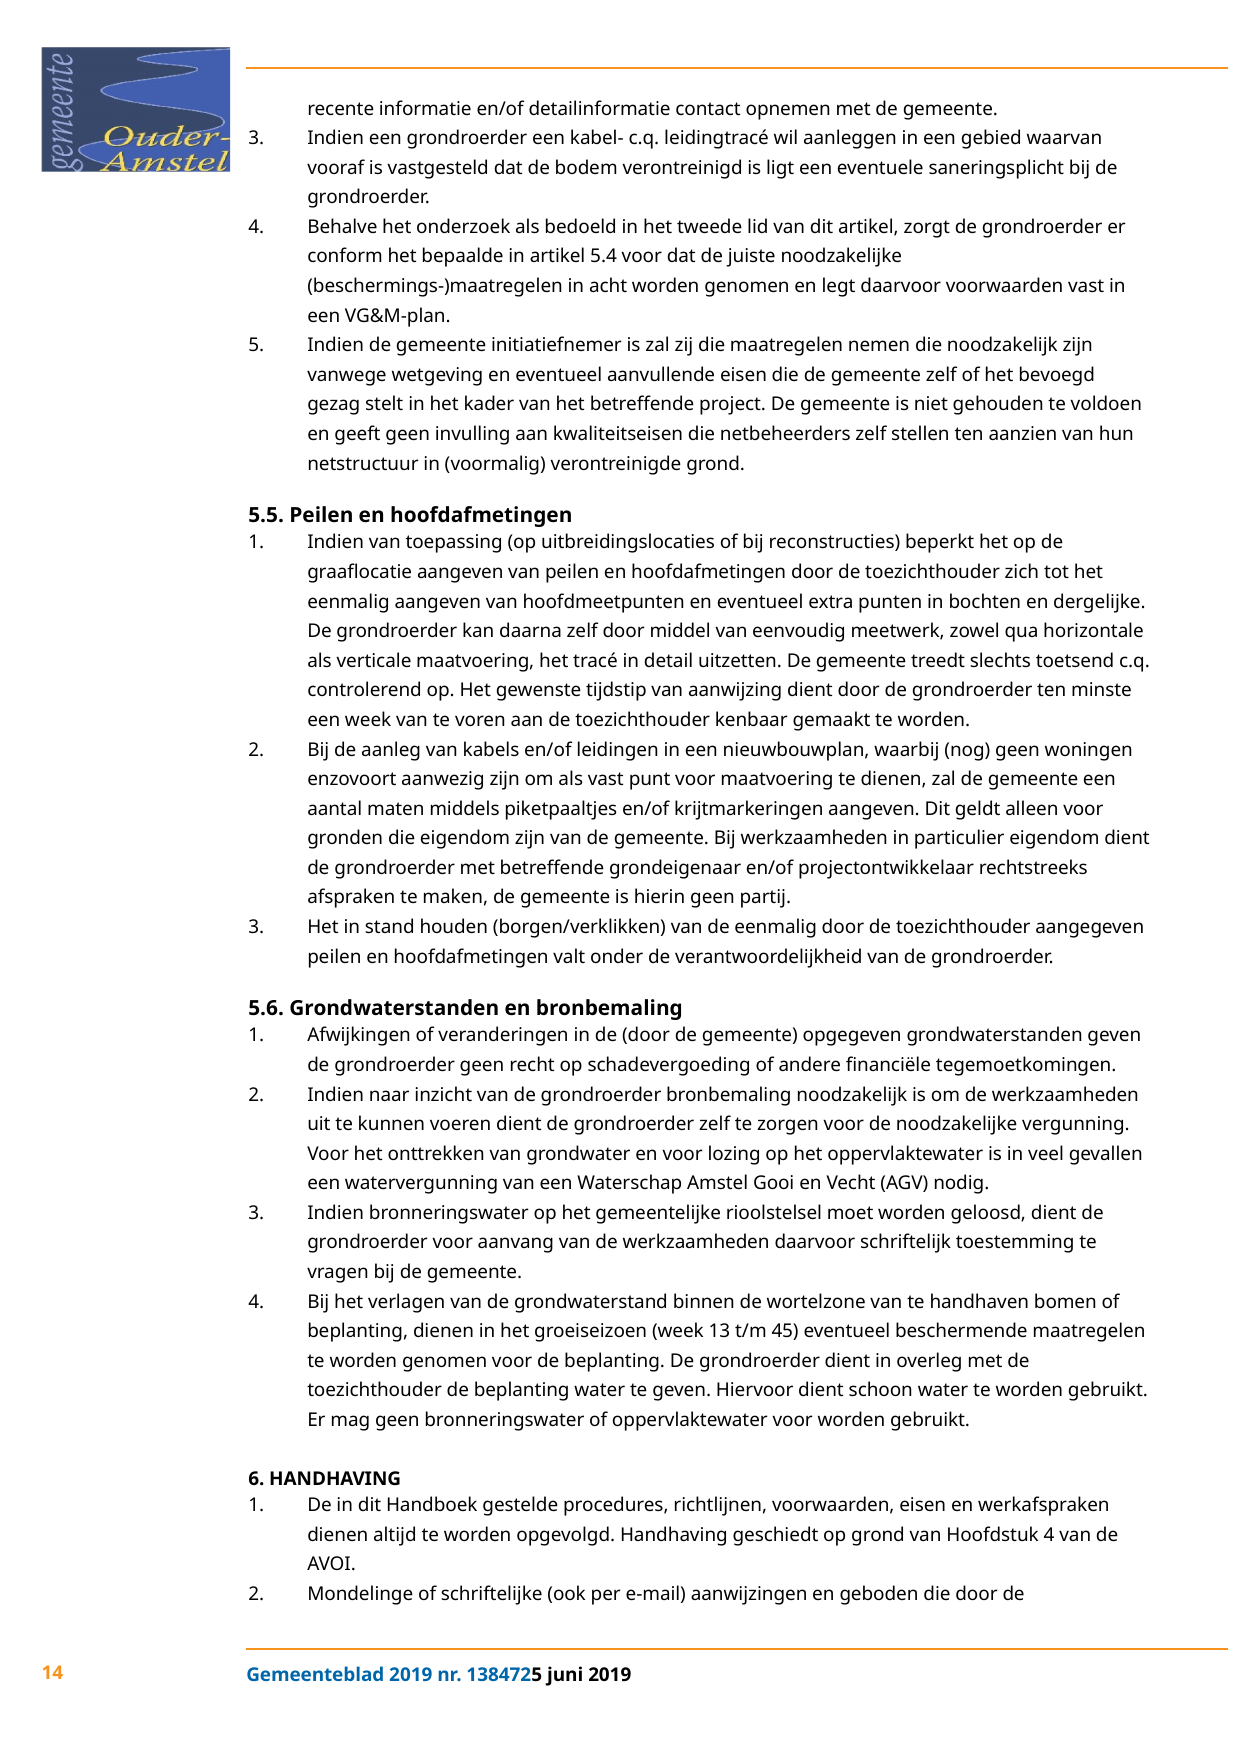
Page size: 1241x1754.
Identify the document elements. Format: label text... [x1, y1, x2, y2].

list Mondelinge of schriftelijke (ook per e-mail) aanwijzingen en geboden die door de [248, 1580, 1152, 1606]
list Bij het verlagen van de grondwaterstand binnen de wortelzone van te handhaven bomen of beplanting, dienen in het groeiseizoen (week 13 t/m 45) eventueel beschermende maatregelen te worden genomen voor de beplanting. De grondroerder dient in overleg met de toezichthouder de beplanting water te geven. Hiervoor dient schoon water te worden gebruikt. Er mag geen bronneringswater of oppervlaktewater voor worden gebruikt. [248, 1288, 1152, 1432]
text 6. HANDHAVING [248, 1465, 1152, 1491]
picture [41, 47, 231, 172]
list recente informatie en/of detailinformatie contact opnemen met de gemeente. [248, 95, 1152, 121]
text 5.5. Peilen en hoofdafmetingen [248, 500, 1152, 529]
text 5.6. Grondwaterstanden en bronbemaling [248, 993, 1152, 1022]
list Indien bronneringswater op het gemeentelijke rioolstelsel moet worden geloosd, dient de grondroerder voor aanvang van de werkzaamheden daarvoor schriftelijk toestemming te vragen bij de gemeente. [248, 1199, 1152, 1284]
list Indien een grondroerder een kabel- c.q. leidingtracé wil aanleggen in een gebied waarvan vooraf is vastgesteld dat de bodem verontreinigd is ligt een eventuele saneringsplicht bij de grondroerder. [248, 124, 1152, 209]
list Indien naar inzicht van de grondroerder bronbemaling noodzakelijk is om de werkzaamheden uit te kunnen voeren dient de grondroerder zelf te zorgen voor de noodzakelijke vergunning. Voor het onttrekken van grondwater en voor lozing op het oppervlaktewater is in veel gevallen een watervergunning van een Waterschap Amstel Gooi en Vecht (AGV) nodig. [248, 1081, 1152, 1195]
list Het in stand houden (borgen/verklikken) van de eenmalig door de toezichthouder aangegeven peilen en hoofdafmetingen valt onder de verantwoordelijkheid van de grondroerder. [248, 913, 1152, 968]
list Behalve het onderzoek als bedoeld in het tweede lid van dit artikel, zorgt de grondroerder er conform het bepaalde in artikel 5.4 voor dat de juiste noodzakelijke (beschermings-)maatregelen in acht worden genomen en legt daarvoor voorwaarden vast in een VG&M-plan. [248, 213, 1152, 328]
list Indien van toepassing (op uitbreidingslocaties of bij reconstructies) beperkt het op de graaflocatie aangeven van peilen en hoofdafmetingen door de toezichthouder zich tot het eenmalig aangeven van hoofdmeetpunten en eventueel extra punten in bochten en dergelijke. De grondroerder kan daarna zelf door middel van eenvoudig meetwerk, zowel qua horizontale als verticale maatvoering, het tracé in detail uitzetten. De gemeente treedt slechts toetsend c.q. controlerend op. Het gewenste tijdstip van aanwijzing dient door de grondroerder ten minste een week van te voren aan de toezichthouder kenbaar gemaakt te worden. [248, 529, 1152, 732]
list Afwijkingen of veranderingen in de (door de gemeente) opgegeven grondwaterstanden geven de grondroerder geen recht op schadevergoeding of andere financiële tegemoetkomingen. [248, 1022, 1152, 1077]
list De in dit Handboek gestelde procedures, richtlijnen, voorwaarden, eisen en werkafspraken dienen altijd te worden opgevolgd. Handhaving geschiedt op grond van Hoofdstuk 4 van de AVOI. [248, 1491, 1152, 1576]
list Indien de gemeente initiatiefnemer is zal zij die maatregelen nemen die noodzakelijk zijn vanwege wetgeving en eventueel aanvullende eisen die de gemeente zelf of het bevoegd gezag stelt in het kader van het betreffende project. De gemeente is niet gehouden te voldoen en geeft geen invulling aan kwaliteitseisen die netbeheerders zelf stellen ten aanzien van hun netstructuur in (voormalig) verontreinigde grond. [248, 331, 1152, 476]
list Bij de aanleg van kabels en/of leidingen in een nieuwbouwplan, waarbij (nog) geen woningen enzovoort aanwezig zijn om als vast punt voor maatvoering te dienen, zal de gemeente een aantal maten middels piketpaaltjes en/of krijtmarkeringen aangeven. Dit geldt alleen voor gronden die eigendom zijn van de gemeente. Bij werkzaamheden in particulier eigendom dient de grondroerder met betreffende grondeigenaar en/of projectontwikkelaar rechtstreeks afspraken te maken, de gemeente is hierin geen partij. [248, 736, 1152, 909]
